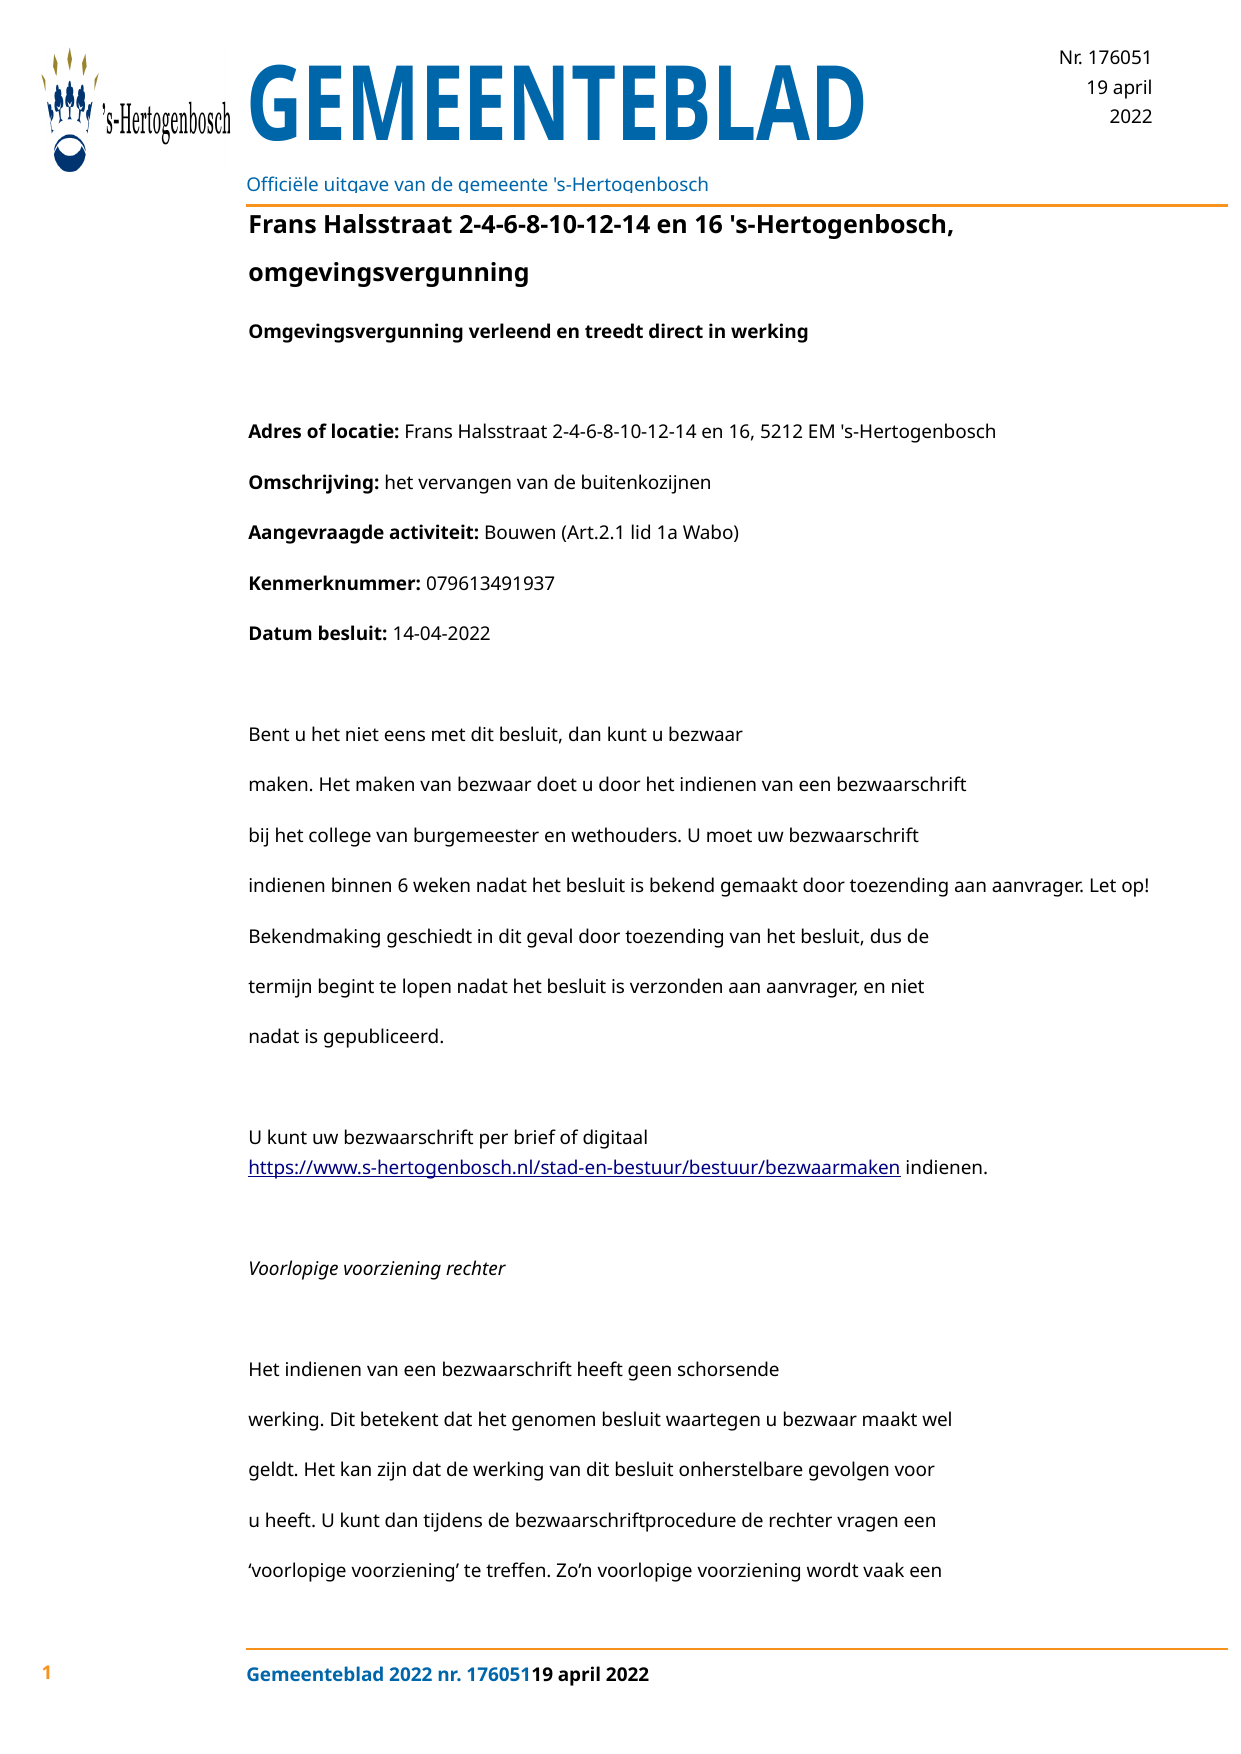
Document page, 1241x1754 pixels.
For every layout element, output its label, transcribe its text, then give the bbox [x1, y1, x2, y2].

text werking. Dit betekent dat het genomen besluit waartegen u bezwaar maakt wel [248, 1406, 1152, 1432]
text Adres of locatie: Frans Halsstraat 2-4-6-8-10-12-14 en 16, 5212 EM 's-Hertogenbosch [248, 419, 1152, 444]
text termijn begint te lopen nadat het besluit is verzonden aan aanvrager, en niet [248, 973, 1152, 999]
text bij het college van burgemeester en wethouders. U moet uw bezwaarschrift [248, 822, 1152, 848]
text ‘voorlopige voorziening’ te treffen. Zo’n voorlopige voorziening wordt vaak een [248, 1557, 1152, 1583]
text Datum besluit: 14-04-2022 [248, 620, 1152, 646]
text nadat is gepubliceerd. [248, 1024, 1152, 1049]
text geldt. Het kan zijn dat de werking van dit besluit onherstelbare gevolgen voor [248, 1457, 1152, 1482]
text Omschrijving: het vervangen van de buitenkozijnen [248, 469, 1152, 495]
text Omgevingsvergunning verleend en treedt direct in werking [248, 318, 1152, 344]
text Voorlopige voorziening rechter [248, 1255, 1152, 1281]
text Frans Halsstraat 2-4-6-8-10-12-14 en 16 's-Hertogenbosch, omgevingsvergunning [248, 207, 1152, 288]
text U kunt uw bezwaarschrift per brief of digitaal https://www.s-hertogenbosch.nl/stad-en-bestuur/bestuur/bezwaarmaken indienen. [248, 1124, 1152, 1180]
text Bekendmaking geschiedt in dit geval door toezending van het besluit, dus de [248, 923, 1152, 949]
text maken. Het maken van bezwaar doet u door het indienen van een bezwaarschrift [248, 772, 1152, 797]
text Kenmerknummer: 079613491937 [248, 570, 1152, 596]
picture [41, 47, 231, 172]
text u heeft. U kunt dan tijdens de bezwaarschriftprocedure de rechter vragen een [248, 1507, 1152, 1533]
text Bent u het niet eens met dit besluit, dan kunt u bezwaar [248, 721, 1152, 747]
text indienen binnen 6 weken nadat het besluit is bekend gemaakt door toezending aan aanvrager. Let op! [248, 872, 1152, 898]
text Aangevraagde activiteit: Bouwen (Art.2.1 lid 1a Wabo) [248, 519, 1152, 545]
text Het indienen van een bezwaarschrift heeft geen schorsende [248, 1356, 1152, 1382]
